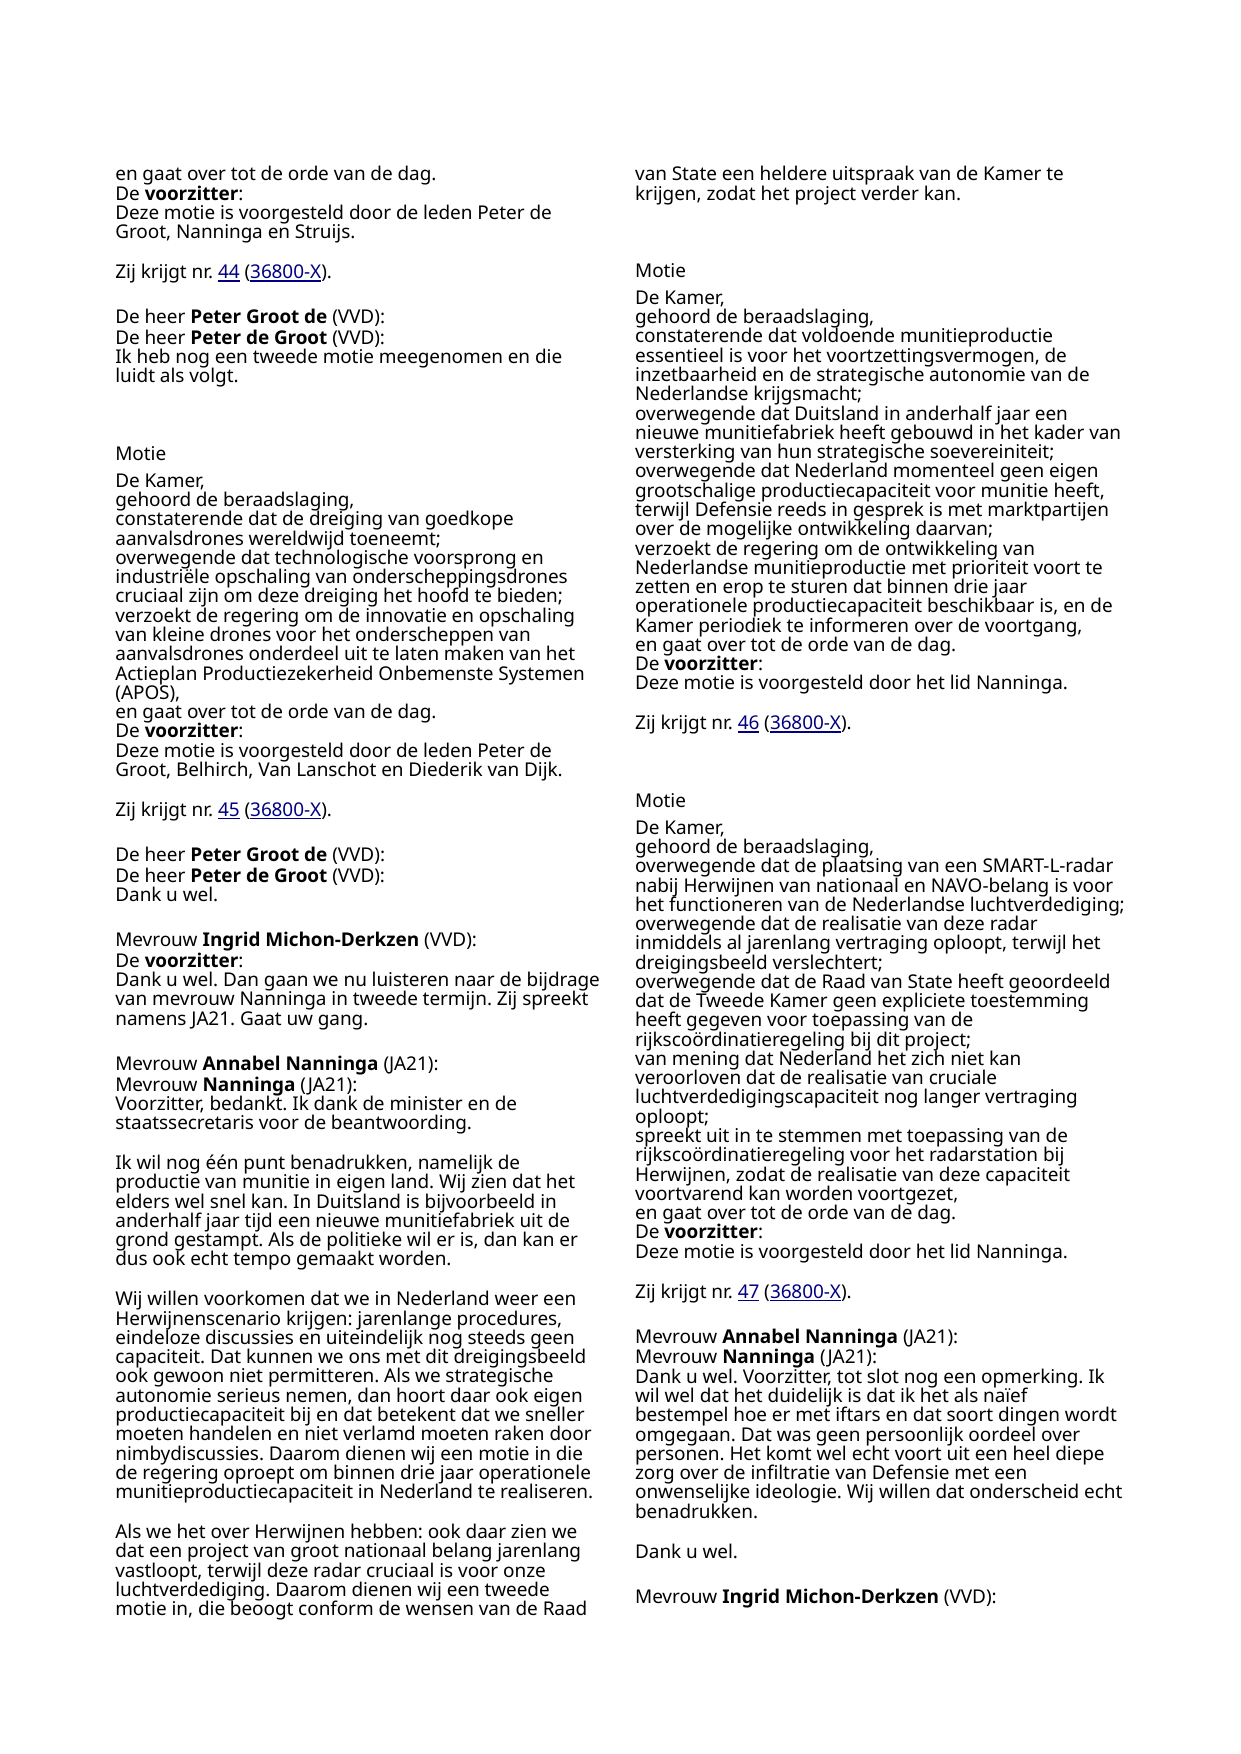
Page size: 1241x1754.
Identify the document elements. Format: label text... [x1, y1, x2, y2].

text en gaat over tot de orde van de dag. [115, 165, 605, 184]
text De voorzitter: [635, 655, 1125, 674]
text van State een heldere uitspraak van de Kamer te krijgen, zodat het project verder kan. [635, 165, 1125, 204]
text overwegende dat Nederland momenteel geen eigen grootschalige productiecapaciteit voor munitie heeft, terwijl Defensie reeds in gesprek is met marktpartijen over de mogelijke ontwikkeling daarvan; [635, 462, 1125, 539]
text Motie [635, 257, 1125, 283]
text verzoekt de regering om de ontwikkeling van Nederlandse munitieproductie met prioriteit voort te zetten en erop te sturen dat binnen drie jaar operationele productiecapaciteit beschikbaar is, en de Kamer periodiek te informeren over de voortgang, [635, 539, 1125, 636]
text De heer Peter de Groot (VVD): [115, 329, 605, 348]
text Mevrouw Ingrid Michon-Derkzen (VVD): [115, 926, 605, 952]
text gehoord de beraadslaging, [635, 308, 1125, 327]
text en gaat over tot de orde van de dag. [115, 703, 605, 722]
text Dank u wel. [115, 886, 605, 905]
text De voorzitter: [635, 1223, 1125, 1243]
text Voorzitter, bedankt. Ik dank de minister en de staatssecretaris voor de beantwoording. [115, 1095, 605, 1133]
text en gaat over tot de orde van de dag. [635, 636, 1125, 655]
text overwegende dat technologische voorsprong en industriële opschaling van onderscheppingsdrones cruciaal zijn om deze dreiging het hoofd te bieden; [115, 549, 605, 607]
text verzoekt de regering om de innovatie en opschaling van kleine drones voor het onderscheppen van aanvalsdrones onderdeel uit te laten maken van het Actieplan Productiezekerheid Onbemenste Systemen (APOS), [115, 607, 605, 703]
text De heer Peter de Groot (VVD): [115, 867, 605, 886]
text De Kamer, [635, 289, 1125, 308]
text Wij willen voorkomen dat we in Nederland weer een Herwijnenscenario krijgen: jarenlange procedures, eindeloze discussies en uiteindelijk nog steeds geen capaciteit. Dat kunnen we ons met dit dreigingsbeeld ook gewoon niet permitteren. Als we strategische autonomie serieus nemen, dan hoort daar ook eigen productiecapaciteit bij en dat betekent dat we sneller moeten handelen en niet verlamd moeten raken door nimbydiscussies. Daarom dienen wij een motie in die de regering oproept om binnen drie jaar operationele munitieproductiecapaciteit in Nederland te realiseren. [115, 1290, 605, 1502]
text Motie [635, 787, 1125, 813]
text Ik heb nog een tweede motie meegenomen en die luidt als volgt. [115, 348, 605, 387]
text van mening dat Nederland het zich niet kan veroorloven dat de realisatie van cruciale luchtverdedigingscapaciteit nog langer vertraging oploopt; [635, 1050, 1125, 1127]
text De voorzitter: [115, 184, 605, 204]
text Mevrouw Ingrid Michon-Derkzen (VVD): [635, 1583, 1125, 1608]
text Mevrouw Nanninga (JA21): [115, 1076, 605, 1095]
text overwegende dat de realisatie van deze radar inmiddels al jarenlang vertraging oploopt, terwijl het dreigingsbeeld verslechtert; [635, 915, 1125, 973]
text Deze motie is voorgesteld door het lid Nanninga. [635, 1243, 1125, 1262]
text Zij krijgt nr. 46 (36800-X). [635, 714, 1125, 734]
text Ik wil nog één punt benadrukken, namelijk de productie van munitie in eigen land. Wij zien dat het elders wel snel kan. In Duitsland is bijvoorbeeld in anderhalf jaar tijd een nieuwe munitiefabriek uit de grond gestampt. Als de politieke wil er is, dan kan er dus ook echt tempo gemaakt worden. [115, 1154, 605, 1270]
text De heer Peter Groot de (VVD): [115, 303, 605, 329]
text De Kamer, [635, 819, 1125, 838]
text overwegende dat de Raad van State heeft geoordeeld dat de Tweede Kamer geen expliciete toestemming heeft gegeven voor toepassing van de rijkscoördinatieregeling bij dit project; [635, 973, 1125, 1050]
text De voorzitter: [115, 722, 605, 742]
text Als we het over Herwijnen hebben: ook daar zien we dat een project van groot nationaal belang jarenlang vastloopt, terwijl deze radar cruciaal is voor onze luchtverdediging. Daarom dienen wij een tweede motie in, die beoogt conform de wensen van de Raad [115, 1523, 605, 1619]
text Mevrouw Annabel Nanninga (JA21): [115, 1050, 605, 1076]
text De voorzitter: [115, 952, 605, 971]
text constaterende dat de dreiging van goedkope aanvalsdrones wereldwijd toeneemt; [115, 510, 605, 549]
text en gaat over tot de orde van de dag. [635, 1204, 1125, 1223]
text Deze motie is voorgesteld door de leden Peter de Groot, Nanninga en Struijs. [115, 204, 605, 242]
text Zij krijgt nr. 45 (36800-X). [115, 801, 605, 820]
text Mevrouw Annabel Nanninga (JA21): [635, 1323, 1125, 1348]
text overwegende dat de plaatsing van een SMART-L-radar nabij Herwijnen van nationaal en NAVO-belang is voor het functioneren van de Nederlandse luchtverdediging; [635, 857, 1125, 915]
text gehoord de beraadslaging, [635, 838, 1125, 857]
text constaterende dat voldoende munitieproductie essentieel is voor het voortzettingsvermogen, de inzetbaarheid en de strategische autonomie van de Nederlandse krijgsmacht; [635, 327, 1125, 404]
text spreekt uit in te stemmen met toepassing van de rijkscoördinatieregeling voor het radarstation bij Herwijnen, zodat de realisatie van deze capaciteit voortvarend kan worden voortgezet, [635, 1127, 1125, 1204]
text overwegende dat Duitsland in anderhalf jaar een nieuwe munitiefabriek heeft gebouwd in het kader van versterking van hun strategische soevereiniteit; [635, 404, 1125, 462]
text Deze motie is voorgesteld door de leden Peter de Groot, Belhirch, Van Lanschot en Diederik van Dijk. [115, 742, 605, 780]
text Motie [115, 440, 605, 466]
text Dank u wel. Dan gaan we nu luisteren naar de bijdrage van mevrouw Nanninga in tweede termijn. Zij spreekt namens JA21. Gaat uw gang. [115, 971, 605, 1029]
text Deze motie is voorgesteld door het lid Nanninga. [635, 674, 1125, 694]
text Zij krijgt nr. 47 (36800-X). [635, 1283, 1125, 1302]
text Dank u wel. [635, 1543, 1125, 1562]
text Dank u wel. Voorzitter, tot slot nog een opmerking. Ik wil wel dat het duidelijk is dat ik het als naïef bestempel hoe er met iftars en dat soort dingen wordt omgegaan. Dat was geen persoonlijk oordeel over personen. Het komt wel echt voort uit een heel diepe zorg over de infiltratie van Defensie met een onwenselijke ideologie. Wij willen dat onderscheid echt benadrukken. [635, 1368, 1125, 1522]
text De Kamer, [115, 472, 605, 491]
text Mevrouw Nanninga (JA21): [635, 1348, 1125, 1368]
text gehoord de beraadslaging, [115, 491, 605, 510]
text De heer Peter Groot de (VVD): [115, 841, 605, 867]
text Zij krijgt nr. 44 (36800-X). [115, 263, 605, 282]
